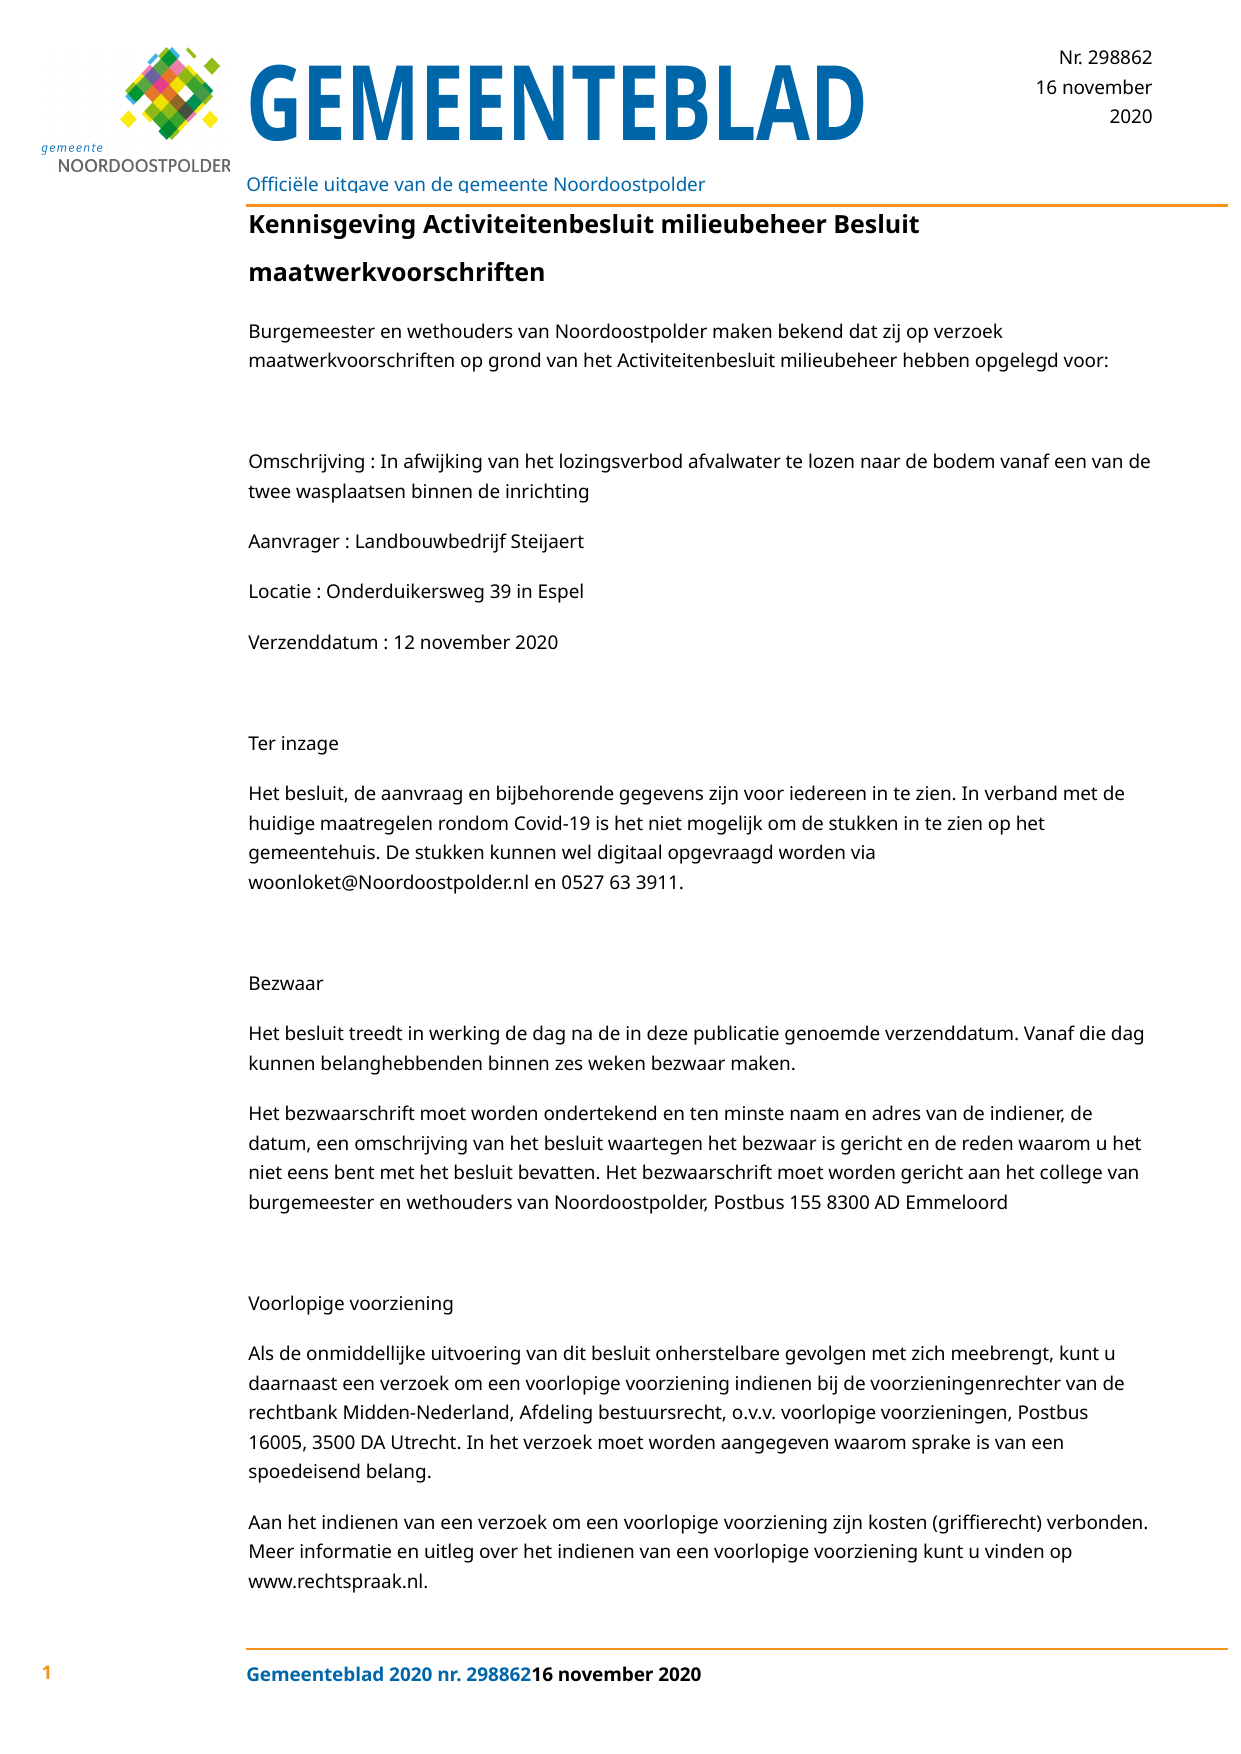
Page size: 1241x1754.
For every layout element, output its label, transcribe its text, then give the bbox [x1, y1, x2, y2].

text Aan het indienen van een verzoek om een voorlopige voorziening zijn kosten (griffierecht) verbonden. Meer informatie en uitleg over het indienen van een voorlopige voorziening kunt u vinden op www.rechtspraak.nl. [248, 1509, 1152, 1594]
text Als de onmiddellijke uitvoering van dit besluit onherstelbare gevolgen met zich meebrengt, kunt u daarnaast een verzoek om een voorlopige voorziening indienen bij de voorzieningenrechter van de rechtbank Midden-Nederland, Afdeling bestuursrecht, o.v.v. voorlopige voorzieningen, Postbus 16005, 3500 DA Utrecht. In het verzoek moet worden aangegeven waarom sprake is van een spoedeisend belang. [248, 1340, 1152, 1484]
text Aanvrager : Landbouwbedrijf Steijaert [248, 528, 1152, 554]
text Het bezwaarschrift moet worden ondertekend en ten minste naam en adres van de indiener, de datum, een omschrijving van het besluit waartegen het bezwaar is gericht en de reden waarom u het niet eens bent met het besluit bevatten. Het bezwaarschrift moet worden gericht aan het college van burgemeester en wethouders van Noordoostpolder, Postbus 155 8300 AD Emmeloord [248, 1100, 1152, 1215]
picture [41, 47, 231, 172]
text Het besluit, de aanvraag en bijbehorende gegevens zijn voor iedereen in te zien. In verband met de huidige maatregelen rondom Covid-19 is het niet mogelijk om de stukken in te zien op het gemeentehuis. De stukken kunnen wel digitaal opgevraagd worden via woonloket@Noordoostpolder.nl en 0527 63 3911. [248, 780, 1152, 895]
text Het besluit treedt in werking de dag na de in deze publicatie genoemde verzenddatum. Vanaf die dag kunnen belanghebbenden binnen zes weken bezwaar maken. [248, 1020, 1152, 1076]
text Verzenddatum : 12 november 2020 [248, 629, 1152, 655]
text Bezwaar [248, 970, 1152, 996]
text Locatie : Onderduikersweg 39 in Espel [248, 579, 1152, 604]
text Ter inzage [248, 730, 1152, 756]
text Kennisgeving Activiteitenbesluit milieubeheer Besluit maatwerkvoorschriften [248, 207, 1152, 288]
text Voorlopige voorziening [248, 1290, 1152, 1316]
text Burgemeester en wethouders van Noordoostpolder maken bekend dat zij op verzoek maatwerkvoorschriften op grond van het Activiteitenbesluit milieubeheer hebben opgelegd voor: [248, 318, 1152, 373]
text Omschrijving : In afwijking van het lozingsverbod afvalwater te lozen naar de bodem vanaf een van de twee wasplaatsen binnen de inrichting [248, 448, 1152, 504]
